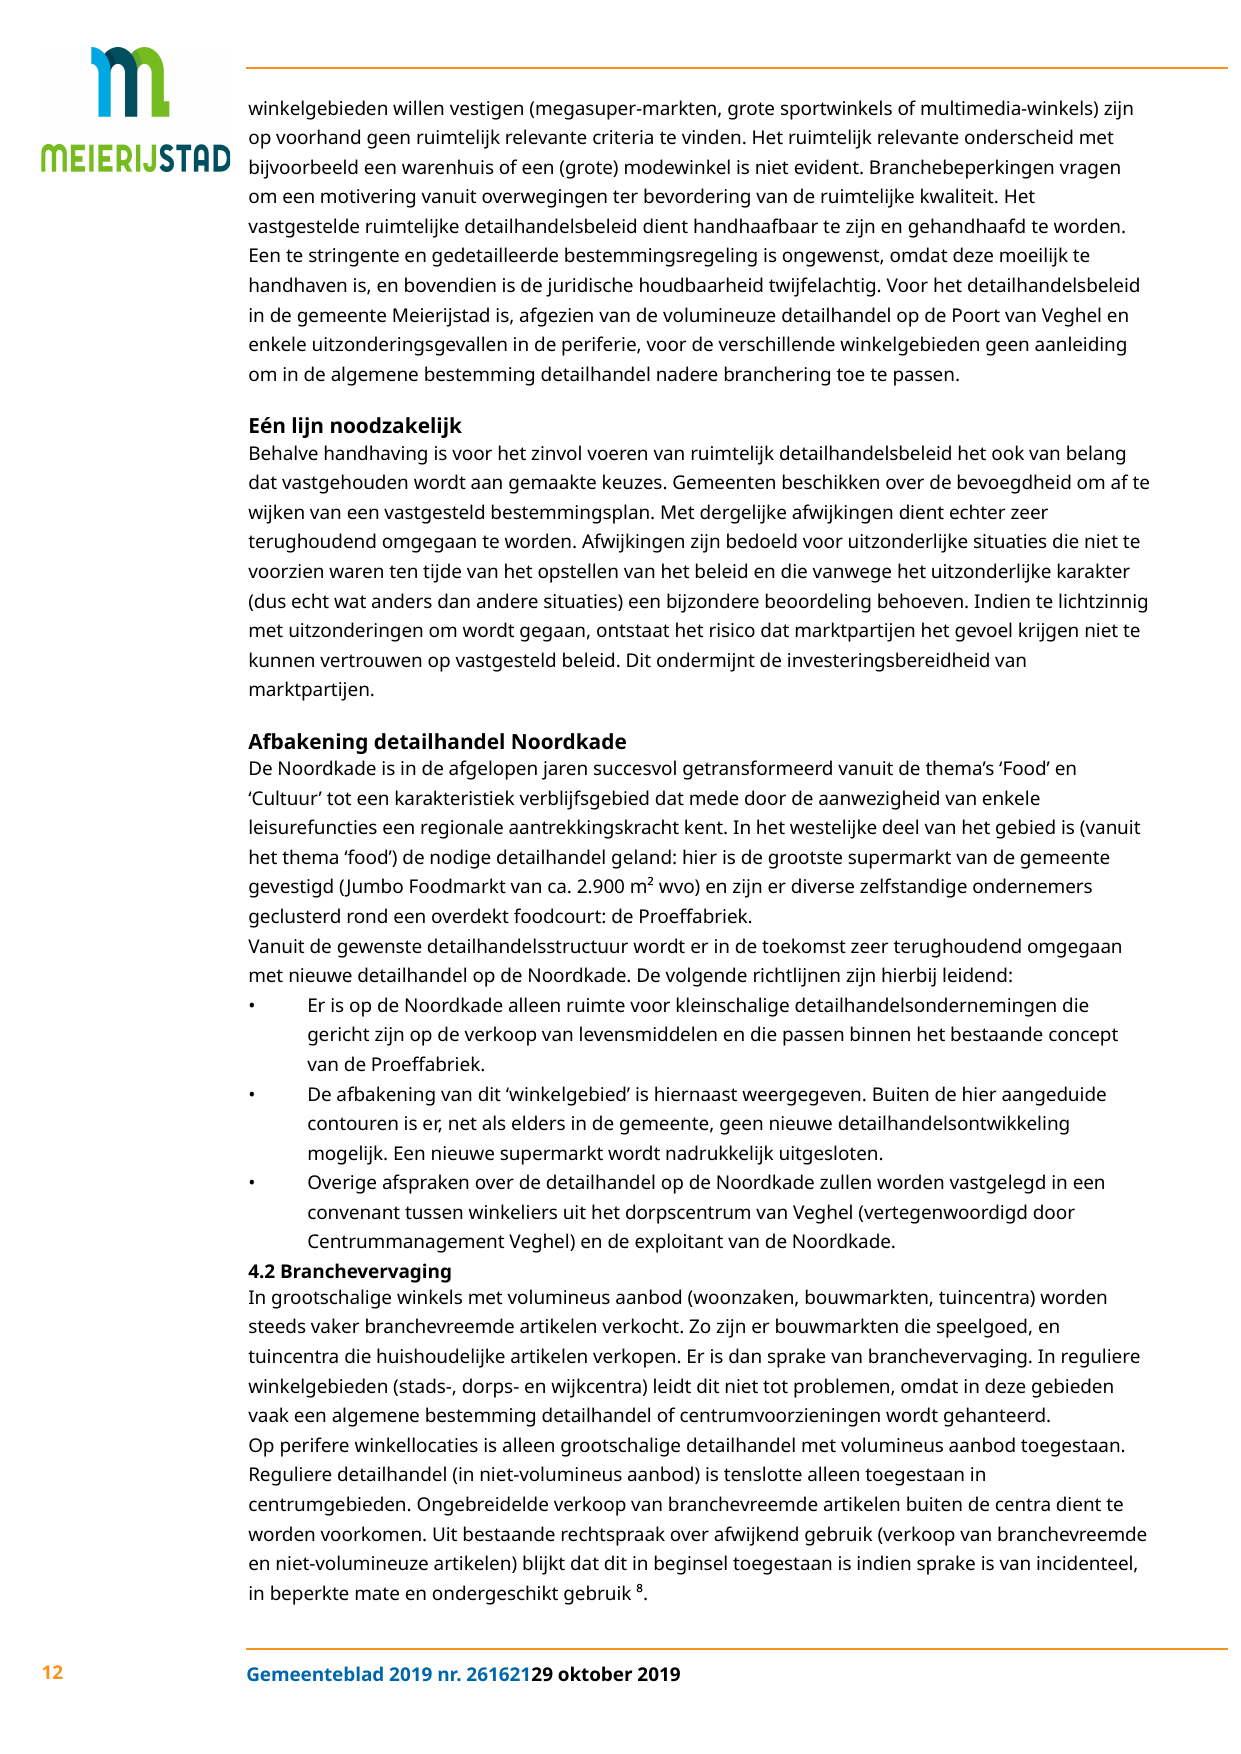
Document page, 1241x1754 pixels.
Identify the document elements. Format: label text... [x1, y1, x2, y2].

list Er is op de Noordkade alleen ruimte voor kleinschalige detailhandelsondernemingen die gericht zijn op de verkoop van levensmiddelen en die passen binnen het bestaande concept van de Proeffabriek. [248, 992, 1152, 1077]
text Behalve handhaving is voor het zinvol voeren van ruimtelijk detailhandelsbeleid het ook van belang dat vastgehouden wordt aan gemaakte keuzes. Gemeenten beschikken over de bevoegdheid om af te wijken van een vastgesteld bestemmingsplan. Met dergelijke afwijkingen dient echter zeer terughoudend omgegaan te worden. Afwijkingen zijn bedoeld voor uitzonderlijke situaties die niet te voorzien waren ten tijde van het opstellen van het beleid en die vanwege het uitzonderlijke karakter (dus echt wat anders dan andere situaties) een bijzondere beoordeling behoeven. Indien te lichtzinnig met uitzonderingen om wordt gegaan, ontstaat het risico dat marktpartijen het gevoel krijgen niet te kunnen vertrouwen op vastgesteld beleid. Dit ondermijnt de investeringsbereidheid van marktpartijen. [248, 440, 1152, 702]
text Afbakening detailhandel Noordkade [248, 727, 1152, 755]
text Eén lijn noodzakelijk [248, 411, 1152, 440]
text Een te stringente en gedetailleerde bestemmingsregeling is ongewenst, omdat deze moeilijk te handhaven is, en bovendien is de juridische houdbaarheid twijfelachtig. Voor het detailhandelsbeleid in de gemeente Meierijstad is, afgezien van de volumineuze detailhandel op de Poort van Veghel en enkele uitzonderingsgevallen in de periferie, voor de verschillende winkelgebieden geen aanleiding om in de algemene bestemming detailhandel nadere branchering toe te passen. [248, 243, 1152, 387]
text De Noordkade is in de afgelopen jaren succesvol getransformeerd vanuit de thema’s ‘Food’ en ‘Cultuur’ tot een karakteristiek verblijfsgebied dat mede door de aanwezigheid van enkele leisurefuncties een regionale aantrekkingskracht kent. In het westelijke deel van het gebied is (vanuit het thema ‘food’) de nodige detailhandel geland: hier is de grootste supermarkt van de gemeente gevestigd (Jumbo Foodmarkt van ca. 2.900 m² wvo) en zijn er diverse zelfstandige ondernemers geclusterd rond een overdekt foodcourt: de Proeffabriek. [248, 755, 1152, 929]
text Op perifere winkellocaties is alleen grootschalige detailhandel met volumineus aanbod toegestaan. Reguliere detailhandel (in niet-volumineus aanbod) is tenslotte alleen toegestaan in centrumgebieden. Ongebreidelde verkoop van branchevreemde artikelen buiten de centra dient te worden voorkomen. Uit bestaande rechtspraak over afwijkend gebruik (verkoop van branchevreemde en niet-volumineuze artikelen) blijkt dat dit in beginsel toegestaan is indien sprake is van incidenteel, in beperkte mate en ondergeschikt gebruik ⁸. [248, 1432, 1152, 1606]
text winkelgebieden willen vestigen (megasuper-markten, grote sportwinkels of multimedia-winkels) zijn op voorhand geen ruimtelijk relevante criteria te vinden. Het ruimtelijk relevante onderscheid met bijvoorbeeld een warenhuis of een (grote) modewinkel is niet evident. Branchebeperkingen vragen om een motivering vanuit overwegingen ter bevordering van de ruimtelijke kwaliteit. Het vastgestelde ruimtelijke detailhandelsbeleid dient handhaafbaar te zijn en gehandhaafd te worden. [248, 95, 1152, 239]
list Overige afspraken over de detailhandel op de Noordkade zullen worden vastgelegd in een convenant tussen winkeliers uit het dorpscentrum van Veghel (vertegenwoordigd door Centrummanagement Veghel) en de exploitant van de Noordkade. [248, 1169, 1152, 1254]
text In grootschalige winkels met volumineus aanbod (woonzaken, bouwmarkten, tuincentra) worden steeds vaker branchevreemde artikelen verkocht. Zo zijn er bouwmarkten die speelgoed, en tuincentra die huishoudelijke artikelen verkopen. Er is dan sprake van branchevervaging. In reguliere winkelgebieden (stads-, dorps- en wijkcentra) leidt dit niet tot problemen, omdat in deze gebieden vaak een algemene bestemming detailhandel of centrumvoorzieningen wordt gehanteerd. [248, 1284, 1152, 1428]
text 4.2 Branchevervaging [248, 1258, 1152, 1284]
text Vanuit de gewenste detailhandelsstructuur wordt er in de toekomst zeer terughoudend omgegaan met nieuwe detailhandel op de Noordkade. De volgende richtlijnen zijn hierbij leidend: [248, 933, 1152, 988]
picture [41, 47, 231, 172]
list De afbakening van dit ‘winkelgebied’ is hiernaast weergegeven. Buiten de hier aangeduide contouren is er, net als elders in de gemeente, geen nieuwe detailhandelsontwikkeling mogelijk. Een nieuwe supermarkt wordt nadrukkelijk uitgesloten. [248, 1081, 1152, 1166]
